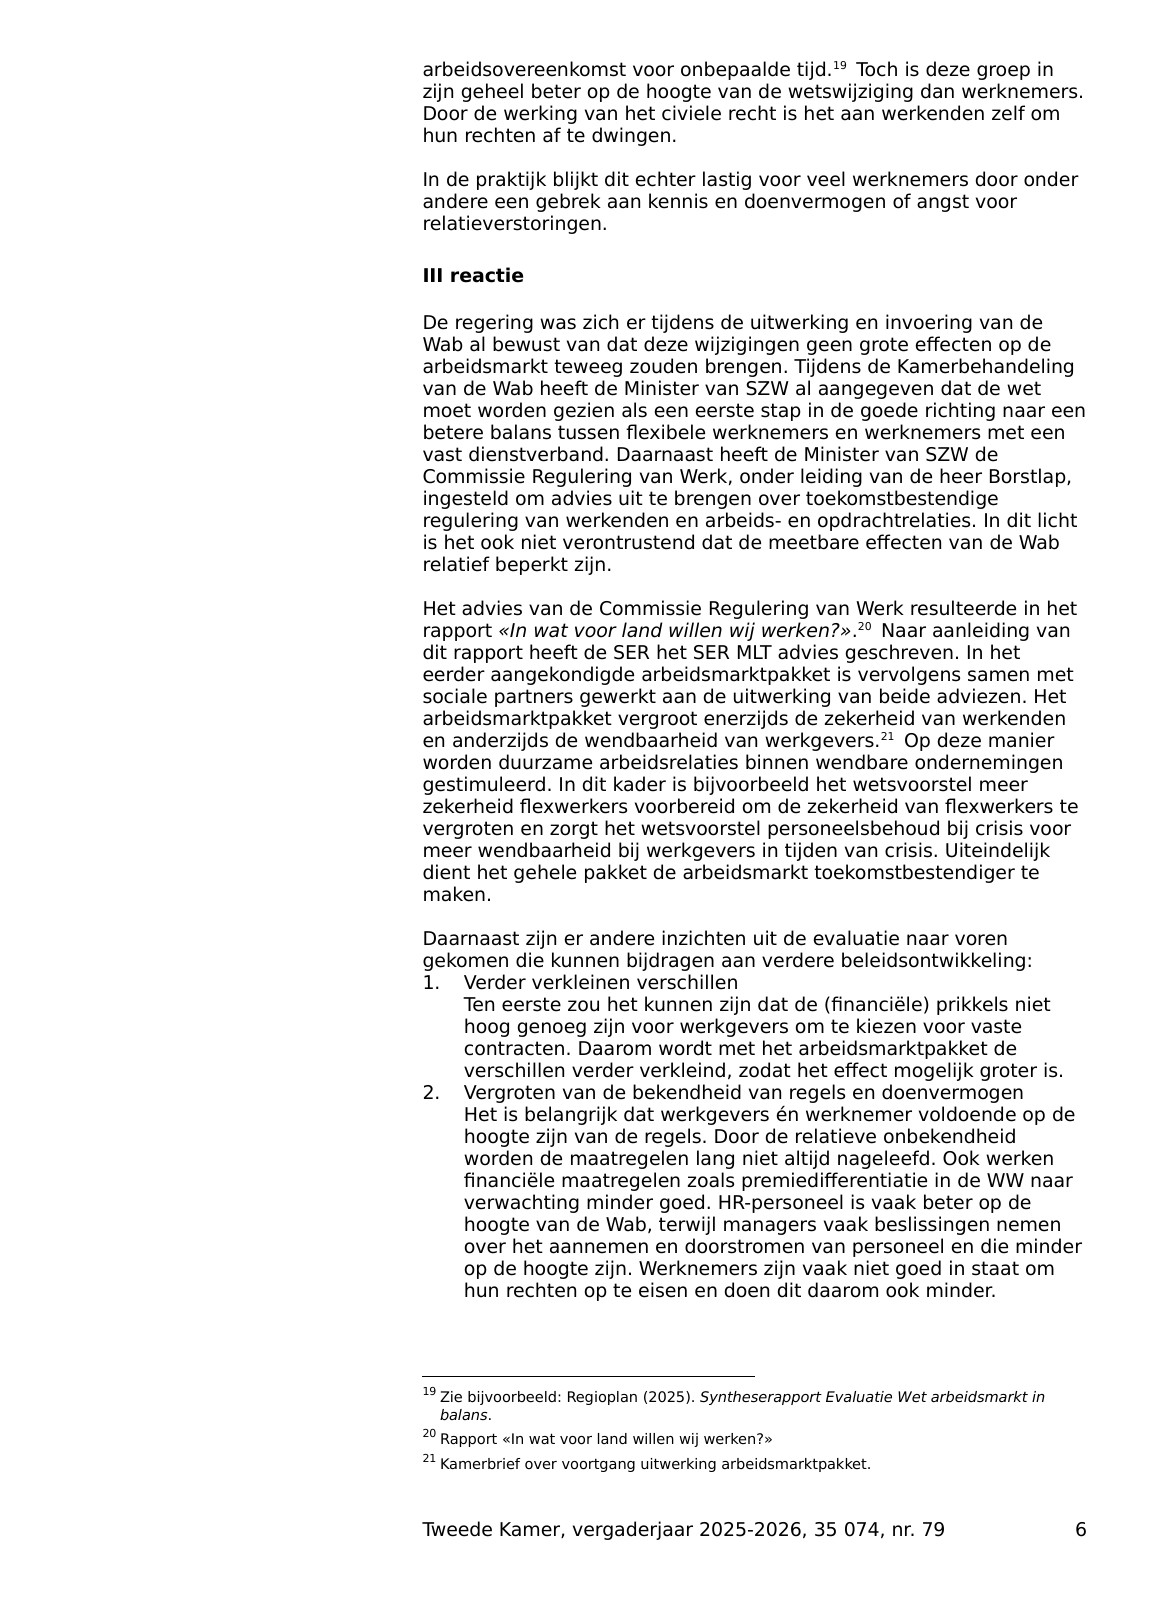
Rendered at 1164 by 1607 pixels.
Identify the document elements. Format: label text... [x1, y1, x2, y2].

subtitle III reactie [422, 265, 1087, 287]
text De regering was zich er tijdens de uitwerking en invoering van de Wab al bewust van dat deze wijzigingen geen grote effecten op de arbeidsmarkt teweeg zouden brengen. Tijdens de Kamerbehandeling van de Wab heeft de Minister van SZW al aangegeven dat de wet moet worden gezien als een eerste stap in de goede richting naar een betere balans tussen flexibele werknemers en werknemers met een vast dienstverband. Daarnaast heeft de Minister van SZW de Commissie Regulering van Werk, onder leiding van de heer Borstlap, ingesteld om advies uit te brengen over toekomstbestendige regulering van werkenden en arbeids- en opdrachtrelaties. In dit licht is het ook niet verontrustend dat de meetbare effecten van de Wab relatief beperkt zijn. [422, 312, 1087, 576]
text Zie bijvoorbeeld: Regioplan (2025). Syntheserapport Evaluatie Wet arbeidsmarkt in balans. [422, 1385, 1087, 1424]
text arbeidsovereenkomst voor onbepaalde tijd. Toch is deze groep in zijn geheel beter op de hoogte van de wetswijziging dan werknemers. Door de werking van het civiele recht is het aan werkenden zelf om hun rechten af te dwingen. [422, 59, 1087, 147]
text Het advies van de Commissie Regulering van Werk resulteerde in het rapport «In wat voor land willen wij werken?». Naar aanleiding van dit rapport heeft de SER het SER MLT advies geschreven. In het eerder aangekondigde arbeidsmarktpakket is vervolgens samen met sociale partners gewerkt aan de uitwerking van beide adviezen. Het arbeidsmarktpakket vergroot enerzijds de zekerheid van werkenden en anderzijds de wendbaarheid van werkgevers. Op deze manier worden duurzame arbeidsrelaties binnen wendbare ondernemingen gestimuleerd. In dit kader is bijvoorbeeld het wetsvoorstel meer zekerheid flexwerkers voorbereid om de zekerheid van flexwerkers te vergroten en zorgt het wetsvoorstel personeelsbehoud bij crisis voor meer wendbaarheid bij werkgevers in tijden van crisis. Uiteindelijk dient het gehele pakket de arbeidsmarkt toekomstbestendiger te maken. [422, 598, 1087, 906]
text Daarnaast zijn er andere inzichten uit de evaluatie naar voren gekomen die kunnen bijdragen aan verdere beleidsontwikkeling: [422, 928, 1087, 972]
text 1. Verder verkleinen verschillen [422, 972, 1087, 994]
text Rapport «In wat voor land willen wij werken?» [422, 1427, 1087, 1449]
text Ten eerste zou het kunnen zijn dat de (financiële) prikkels niet hoog genoeg zijn voor werkgevers om te kiezen voor vaste contracten. Daarom wordt met het arbeidsmarktpakket de verschillen verder verkleind, zodat het effect mogelijk groter is. [464, 994, 1087, 1082]
text In de praktijk blijkt dit echter lastig voor veel werknemers door onder andere een gebrek aan kennis en doenvermogen of angst voor relatieverstoringen. [422, 169, 1087, 235]
text Het is belangrijk dat werkgevers én werknemer voldoende op de hoogte zijn van de regels. Door de relatieve onbekendheid worden de maatregelen lang niet altijd nageleefd. Ook werken financiële maatregelen zoals premiedifferentiatie in de WW naar verwachting minder goed. HR-personeel is vaak beter op de hoogte van de Wab, terwijl managers vaak beslissingen nemen over het aannemen en doorstromen van personeel en die minder op de hoogte zijn. Werknemers zijn vaak niet goed in staat om hun rechten op te eisen en doen dit daarom ook minder. [464, 1104, 1087, 1302]
text 2. Vergroten van de bekendheid van regels en doenvermogen [422, 1082, 1087, 1104]
text Kamerbrief over voortgang uitwerking arbeidsmarktpakket. [422, 1452, 1087, 1474]
